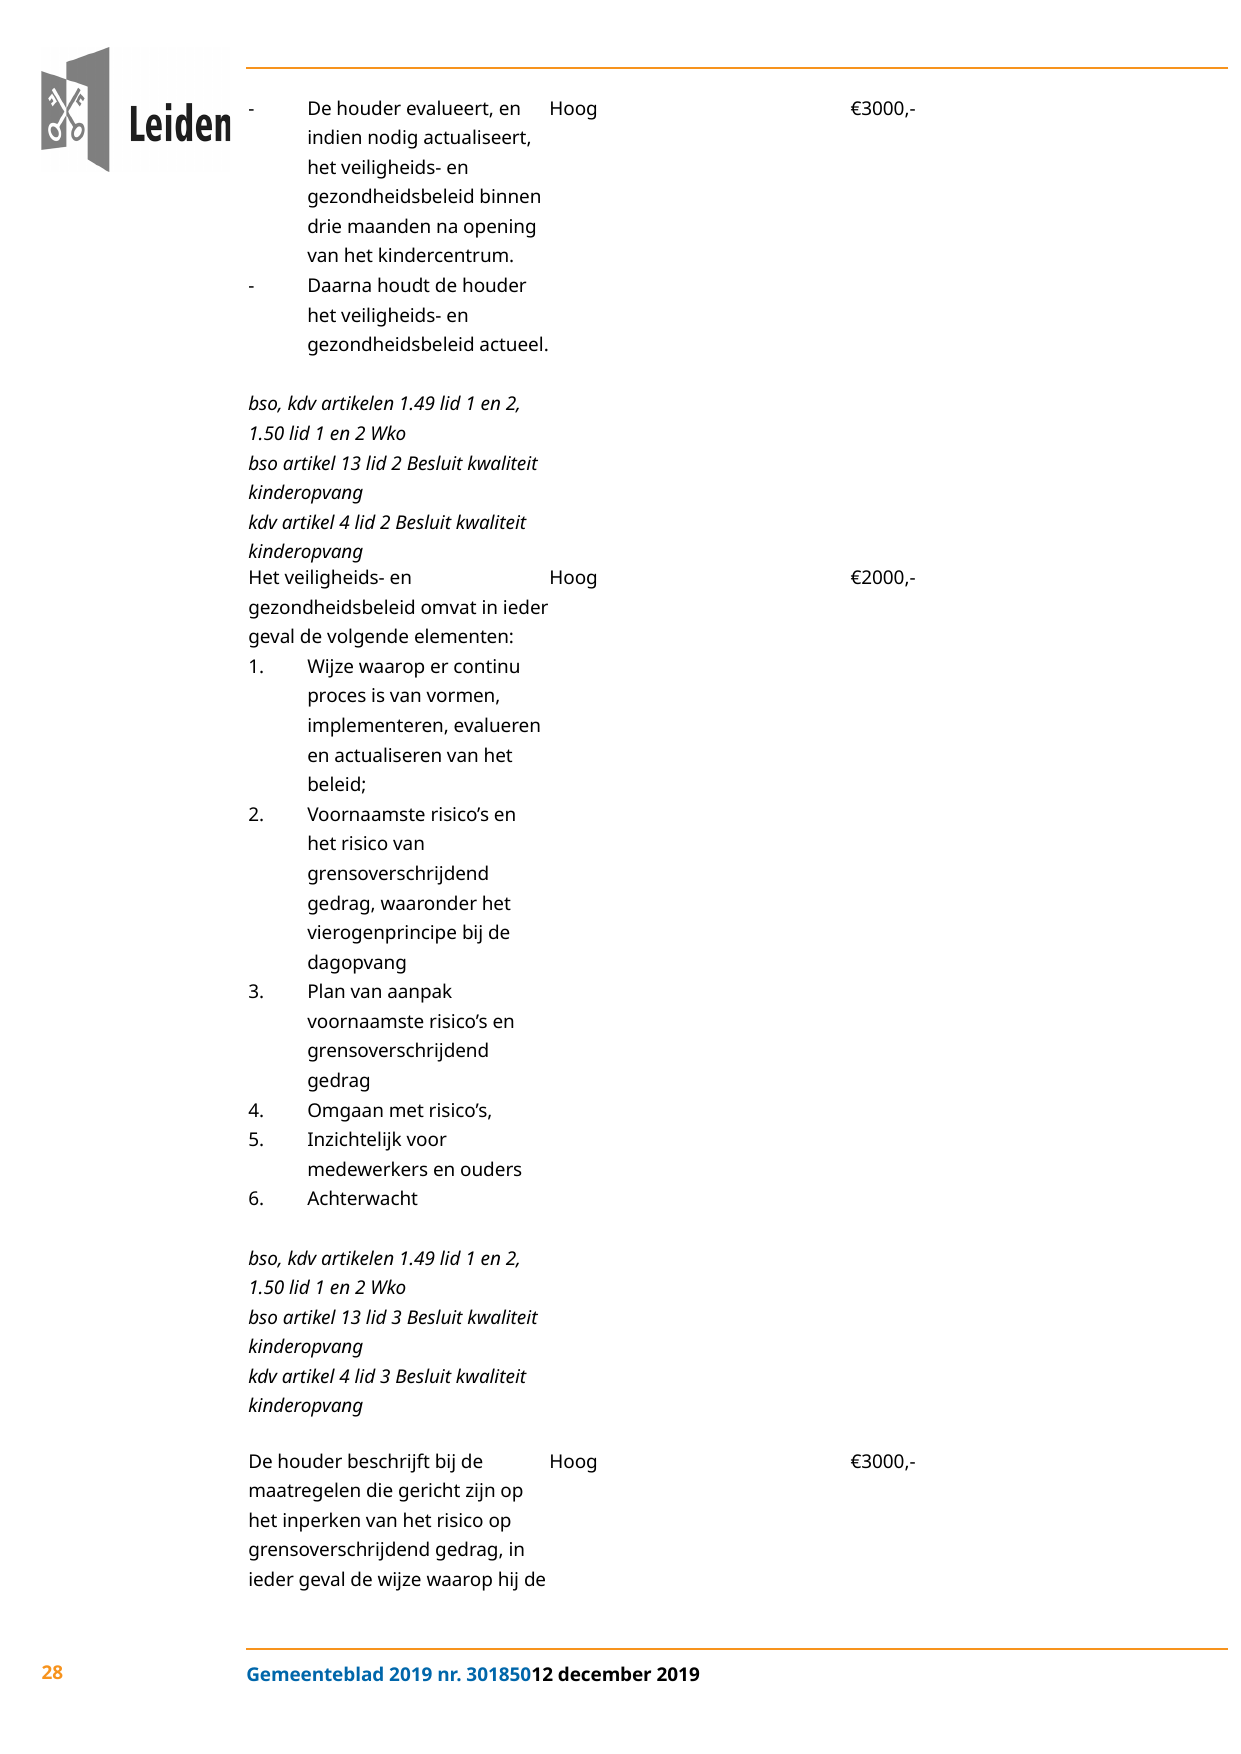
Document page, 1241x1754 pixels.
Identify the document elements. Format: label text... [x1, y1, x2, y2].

table_cell €2000,- [850, 564, 1152, 1448]
table_cell Hoog [549, 95, 850, 564]
picture [41, 47, 231, 172]
table_cell €3000,- [850, 95, 1152, 564]
table_cell De houder evalueert, en indien nodig actualiseert, het veiligheids- en gezondheidsbeleid binnen drie maanden na opening van het kindercentrum. Daarna houdt de houder het veiligheids- en gezondheidsbeleid actueel. bso, kdv artikelen 1.49 lid 1 en 2, 1.50 lid 1 en 2 Wko bso artikel 13 lid 2 Besluit kwaliteit kinderopvang kdv artikel 4 lid 2 Besluit kwaliteit kinderopvang [248, 95, 549, 564]
table_cell Hoog [549, 1448, 850, 1592]
table_cell Het veiligheids- en gezondheidsbeleid omvat in ieder geval de volgende elementen: Wijze waarop er continu proces is van vormen, implementeren, evalueren en actualiseren van het beleid; Voornaamste risico’s en het risico van grensoverschrijdend gedrag, waaronder het vierogenprincipe bij de dagopvang Plan van aanpak voornaamste risico’s en grensoverschrijdend gedrag Omgaan met risico’s, Inzichtelijk voor medewerkers en ouders Achterwacht bso, kdv artikelen 1.49 lid 1 en 2, 1.50 lid 1 en 2 Wko bso artikel 13 lid 3 Besluit kwaliteit kinderopvang kdv artikel 4 lid 3 Besluit kwaliteit kinderopvang [248, 564, 549, 1448]
table_cell €3000,- [850, 1448, 1152, 1592]
table_cell De houder beschrijft bij de maatregelen die gericht zijn op het inperken van het risico op grensoverschrijdend gedrag, in ieder geval de wijze waarop hij de [248, 1448, 549, 1592]
table_cell Hoog [549, 564, 850, 1448]
